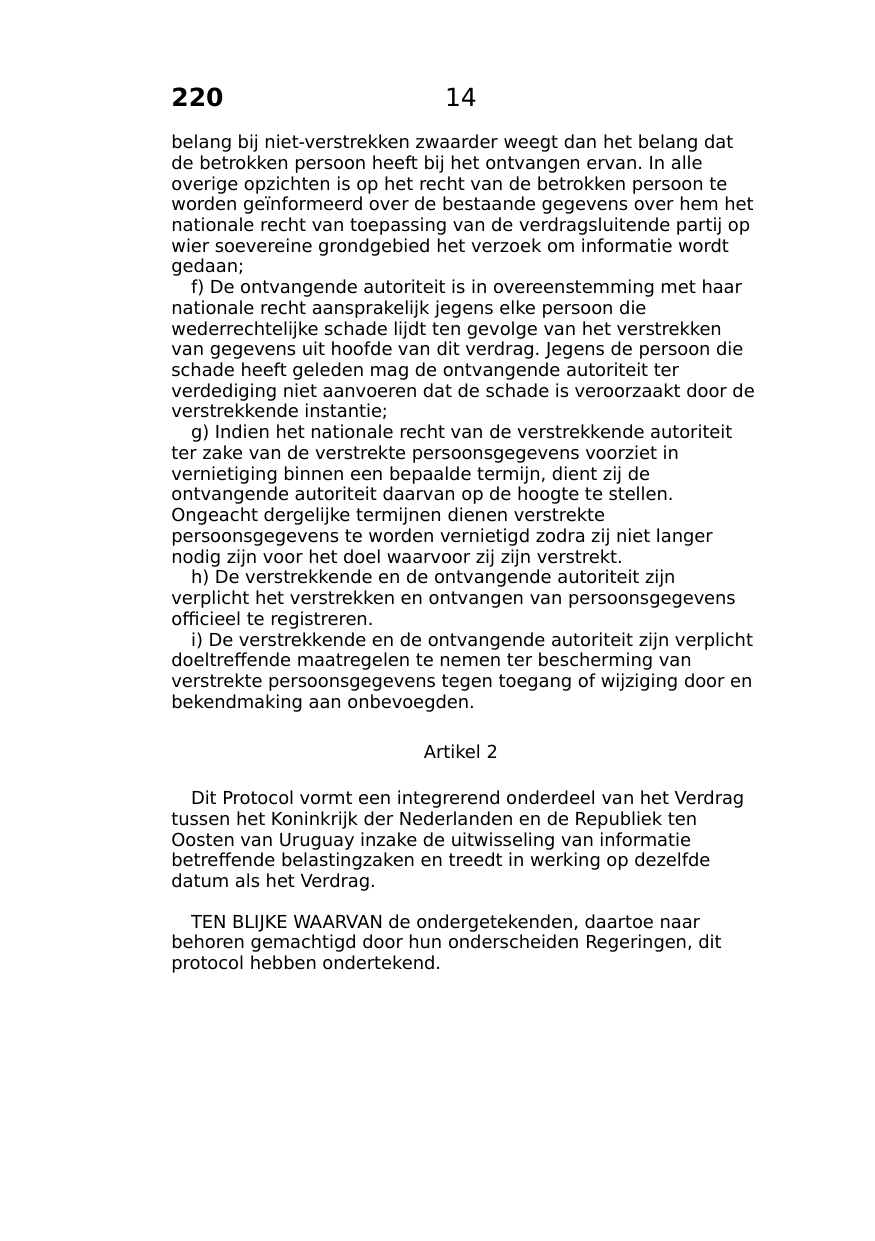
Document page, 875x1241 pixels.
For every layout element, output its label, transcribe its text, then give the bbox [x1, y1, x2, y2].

text h) De verstrekkende en de ontvangende autoriteit zijn verplicht het verstrekken en ontvangen van persoonsgegevens officieel te registreren. [171, 567, 756, 629]
text i) De verstrekkende en de ontvangende autoriteit zijn verplicht doeltreffende maatregelen te nemen ter bescherming van verstrekte persoonsgegevens tegen toegang of wijziging door en bekendmaking aan onbevoegden. [171, 629, 756, 712]
text Dit Protocol vormt een integrerend onderdeel van het Verdrag tussen het Koninkrijk der Nederlanden en de Republiek ten Oosten van Uruguay inzake de uitwisseling van informatie betreffende belastingzaken en treedt in werking op dezelfde datum als het Verdrag. [171, 788, 756, 892]
subtitle Artikel 2 [171, 742, 756, 763]
text g) Indien het nationale recht van de verstrekkende autoriteit ter zake van de verstrekte persoonsgegevens voorziet in vernietiging binnen een bepaalde termijn, dient zij de ontvangende autoriteit daarvan op de hoogte te stellen. Ongeacht dergelijke termijnen dienen verstrekte persoonsgegevens te worden vernietigd zodra zij niet langer nodig zijn voor het doel waarvoor zij zijn verstrekt. [171, 422, 756, 567]
text TEN BLIJKE WAARVAN de ondergetekenden, daartoe naar behoren gemachtigd door hun onderscheiden Regeringen, dit protocol hebben ondertekend. [171, 912, 756, 974]
text f) De ontvangende autoriteit is in overeenstemming met haar nationale recht aansprakelijk jegens elke persoon die wederrechtelijke schade lijdt ten gevolge van het verstrekken van gegevens uit hoofde van dit verdrag. Jegens de persoon die schade heeft geleden mag de ontvangende autoriteit ter verdediging niet aanvoeren dat de schade is veroorzaakt door de verstrekkende instantie; [171, 277, 756, 422]
text belang bij niet-verstrekken zwaarder weegt dan het belang dat de betrokken persoon heeft bij het ontvangen ervan. In alle overige opzichten is op het recht van de betrokken persoon te worden geïnformeerd over de bestaande gegevens over hem het nationale recht van toepassing van de verdragsluitende partij op wier soevereine grondgebied het verzoek om informatie wordt gedaan; [171, 132, 756, 277]
